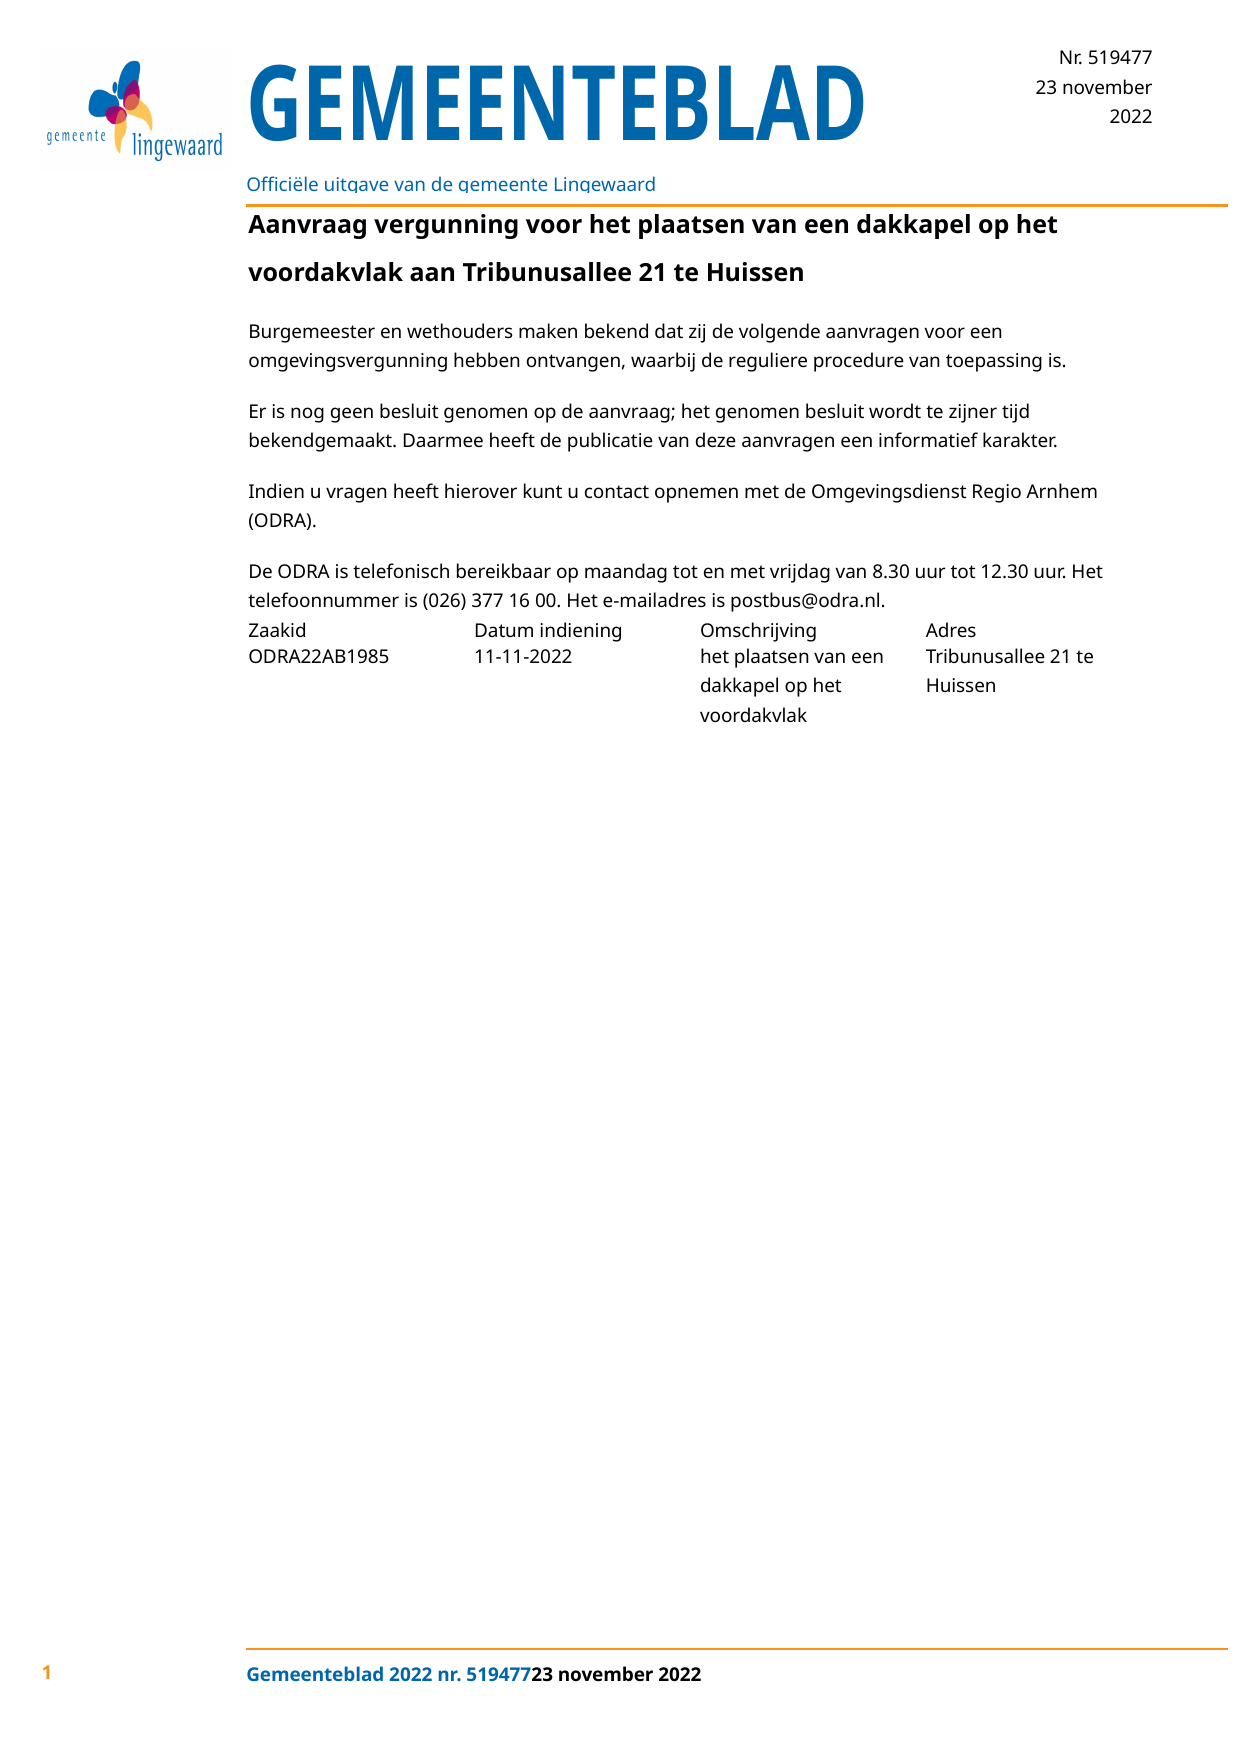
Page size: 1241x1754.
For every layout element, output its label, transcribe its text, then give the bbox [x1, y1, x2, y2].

text Aanvraag vergunning voor het plaatsen van een dakkapel op het voordakvlak aan Tribunusallee 21 te Huissen [248, 207, 1152, 288]
table_cell 11-11-2022 [474, 643, 700, 728]
picture [41, 47, 231, 172]
text De ODRA is telefonisch bereikbaar op maandag tot en met vrijdag van 8.30 uur tot 12.30 uur. Het telefoonnummer is (026) 377 16 00. Het e-mailadres is postbus@odra.nl. [248, 558, 1152, 613]
table_header Omschrijving [700, 617, 926, 643]
table_cell ODRA22AB1985 [248, 643, 474, 728]
table_header Adres [926, 617, 1152, 643]
text Burgemeester en wethouders maken bekend dat zij de volgende aanvragen voor een omgevingsvergunning hebben ontvangen, waarbij de reguliere procedure van toepassing is. [248, 318, 1152, 373]
table_header Datum indiening [474, 617, 700, 643]
table_header Zaakid [248, 617, 474, 643]
table_cell Tribunusallee 21 te Huissen [926, 643, 1152, 728]
text Indien u vragen heeft hierover kunt u contact opnemen met de Omgevingsdienst Regio Arnhem (ODRA). [248, 478, 1152, 533]
table_cell het plaatsen van een dakkapel op het voordakvlak [700, 643, 926, 728]
text Er is nog geen besluit genomen op de aanvraag; het genomen besluit wordt te zijner tijd bekendgemaakt. Daarmee heeft de publicatie van deze aanvragen een informatief karakter. [248, 398, 1152, 453]
